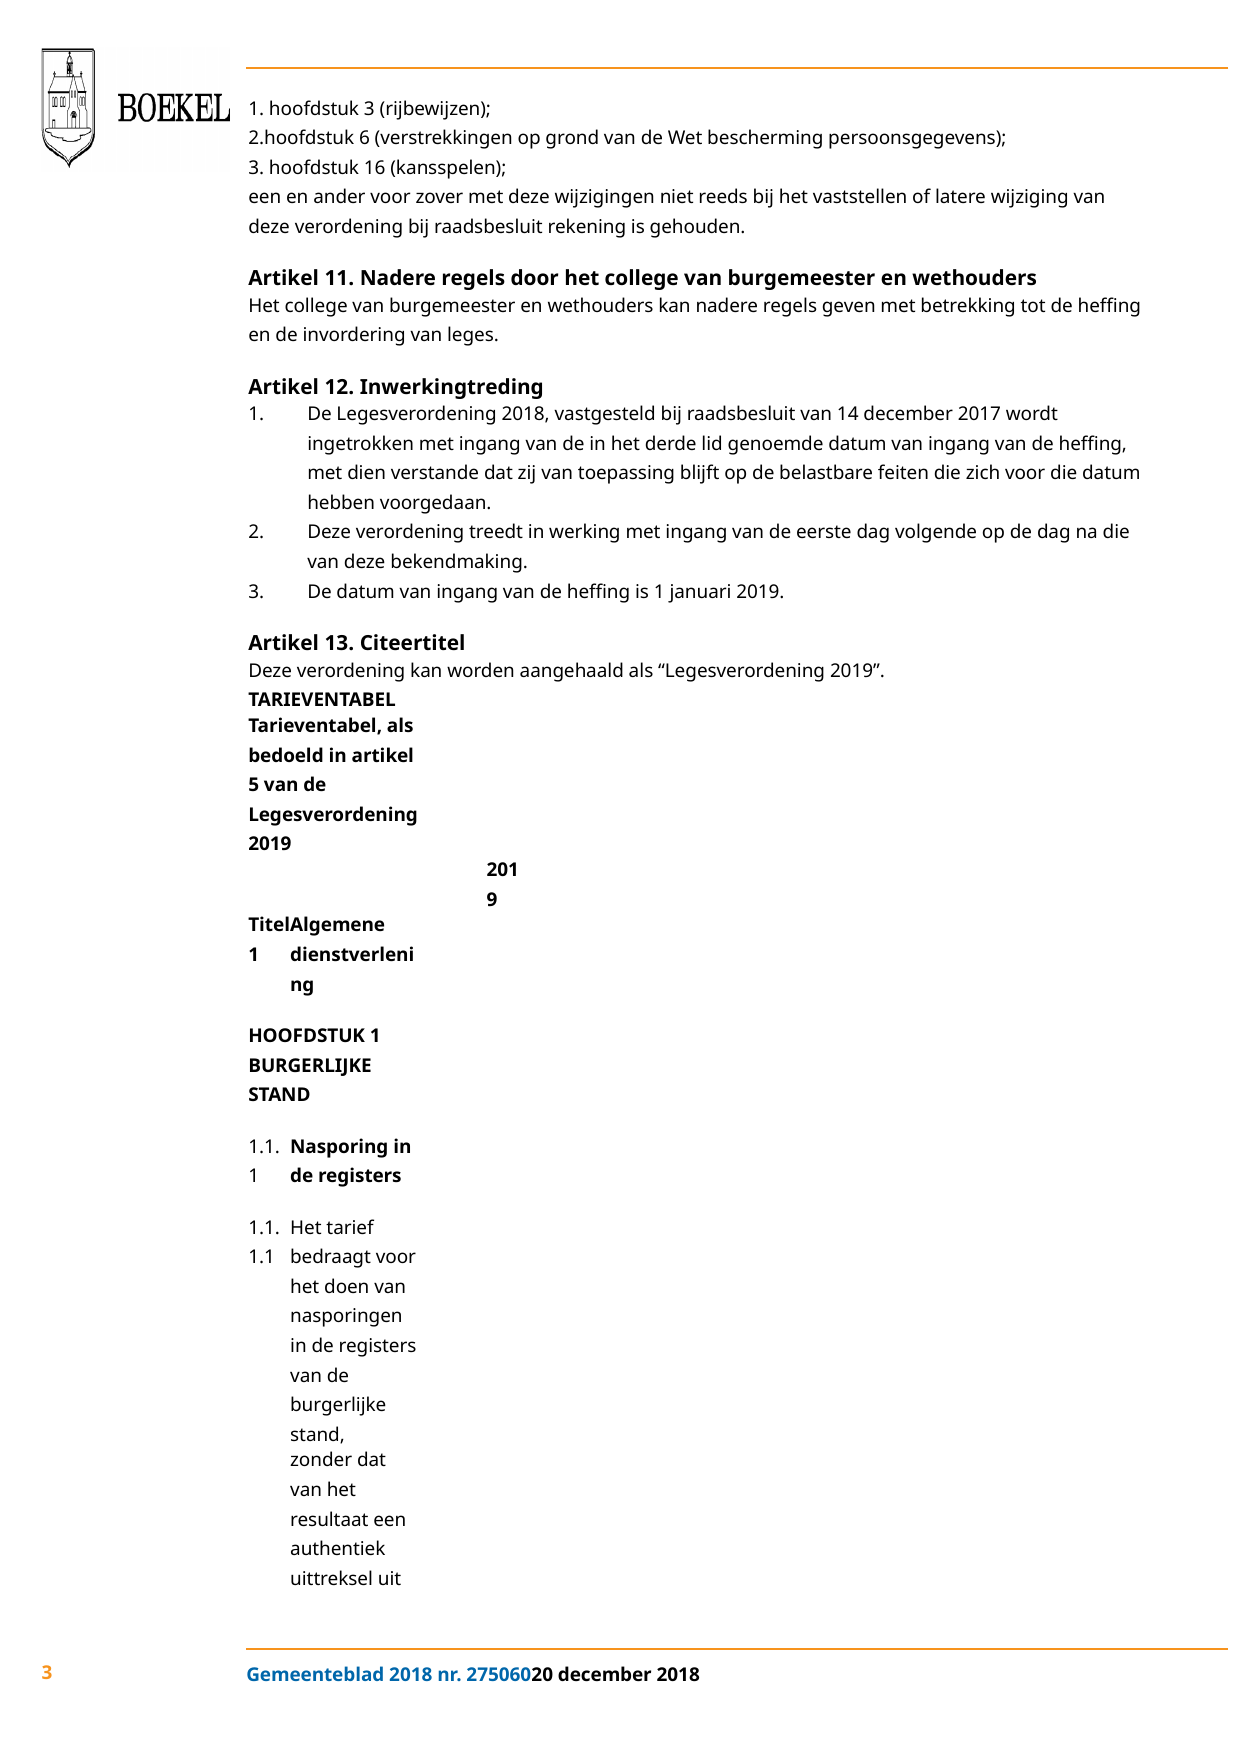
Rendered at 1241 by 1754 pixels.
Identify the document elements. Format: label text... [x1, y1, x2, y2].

text 1. hoofdstuk 3 (rijbewijzen); [248, 95, 1152, 121]
table_cell Algemene dienstverlening [290, 912, 420, 996]
table_cell [453, 712, 486, 856]
table_cell zonder dat van het resultaat een authentiek uittreksel uit [290, 1447, 420, 1591]
table_cell [453, 1214, 486, 1447]
table_cell [420, 1133, 453, 1188]
table_cell [453, 1447, 486, 1591]
table_cell [420, 912, 453, 996]
table_header [486, 686, 520, 712]
table_cell [248, 996, 290, 1022]
table_cell [486, 1447, 520, 1591]
table_cell [453, 912, 486, 996]
text Artikel 12. Inwerkingtreding [248, 372, 1152, 400]
table_cell Nasporing in de registers [290, 1133, 420, 1188]
table_cell [486, 1133, 520, 1188]
table_cell [290, 1107, 420, 1133]
table_header [453, 686, 486, 712]
table_cell 2019 [486, 856, 520, 912]
table_cell [420, 1188, 453, 1214]
table_cell [486, 712, 520, 856]
table_cell [248, 1447, 290, 1591]
table_cell [486, 1214, 520, 1447]
table_cell Het tarief bedraagt voor het doen van nasporingen in de registers van de burgerlijke stand, [290, 1214, 420, 1447]
table_cell [420, 996, 453, 1022]
table_cell [420, 712, 453, 856]
list De datum van ingang van de heffing is 1 januari 2019. [248, 578, 1152, 604]
table_cell [248, 856, 290, 912]
table_cell [453, 1133, 486, 1188]
table_cell Titel 1 [248, 912, 290, 996]
table_cell [290, 996, 420, 1022]
table_cell [420, 1214, 453, 1447]
table_cell [453, 1022, 486, 1107]
table_cell [486, 1022, 520, 1107]
table_cell [486, 912, 520, 996]
list De Legesverordening 2018, vastgesteld bij raadsbesluit van 14 december 2017 wordt ingetrokken met ingang van de in het derde lid genoemde datum van ingang van de heffing, met dien verstande dat zij van toepassing blijft op de belastbare feiten die zich voor die datum hebben voorgedaan. [248, 400, 1152, 515]
list Deze verordening treedt in werking met ingang van de eerste dag volgende op de dag na die van deze bekendmaking. [248, 519, 1152, 574]
table_cell [248, 1188, 290, 1214]
table_cell [486, 1107, 520, 1133]
table_cell [420, 856, 453, 912]
table_cell [420, 1447, 453, 1591]
table_cell [290, 856, 420, 912]
text Artikel 11. Nadere regels door het college van burgemeester en wethouders [248, 263, 1152, 292]
text Het college van burgemeester en wethouders kan nadere regels geven met betrekking tot de heffing en de invordering van leges. [248, 292, 1152, 347]
table_cell [420, 1107, 453, 1133]
table_cell [453, 996, 486, 1022]
table_cell [290, 1188, 420, 1214]
table_header TARIEVENTABEL [248, 686, 420, 712]
table_cell [453, 1107, 486, 1133]
table_cell [486, 996, 520, 1022]
table_cell [420, 1022, 453, 1107]
table_cell [486, 1188, 520, 1214]
table_cell 1.1.1.1 [248, 1214, 290, 1447]
table_cell HOOFDSTUK 1 BURGERLIJKE STAND [248, 1022, 420, 1107]
table_cell 1.1.1 [248, 1133, 290, 1188]
table_cell Tarieventabel, als bedoeld in artikel 5 van de Legesverordening 2019 [248, 712, 420, 856]
table_cell [453, 1188, 486, 1214]
text een en ander voor zover met deze wijzigingen niet reeds bij het vaststellen of latere wijziging van deze verordening bij raadsbesluit rekening is gehouden. [248, 183, 1152, 239]
table_cell [248, 1107, 290, 1133]
text Artikel 13. Citeertitel [248, 628, 1152, 657]
text 2.hoofdstuk 6 (verstrekkingen op grond van de Wet bescherming persoonsgegevens); [248, 124, 1152, 150]
text 3. hoofdstuk 16 (kansspelen); [248, 154, 1152, 180]
table_cell [453, 856, 486, 912]
table_header [420, 686, 453, 712]
picture [41, 47, 231, 172]
text Deze verordening kan worden aangehaald als “Legesverordening 2019”. [248, 657, 1152, 682]
